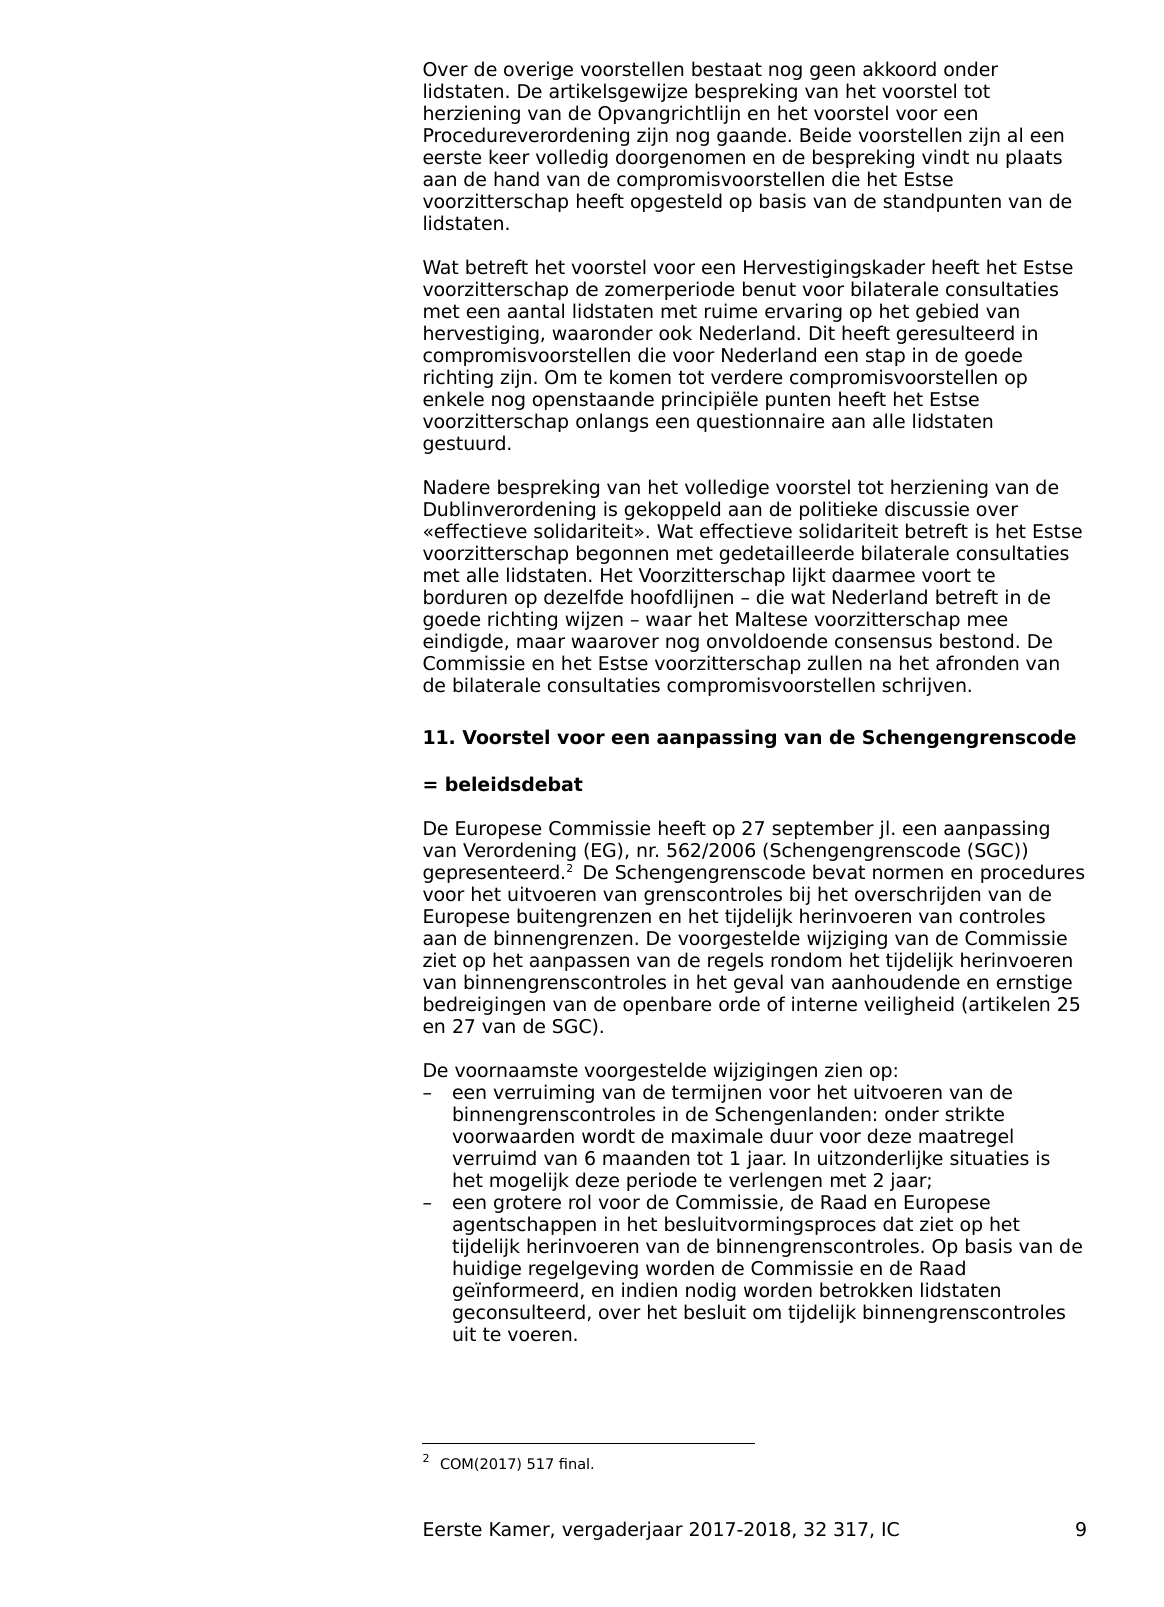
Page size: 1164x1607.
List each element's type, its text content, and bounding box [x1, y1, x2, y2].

text Wat betreft het voorstel voor een Hervestigingskader heeft het Estse voorzitterschap de zomerperiode benut voor bilaterale consultaties met een aantal lidstaten met ruime ervaring op het gebied van hervestiging, waaronder ook Nederland. Dit heeft geresulteerd in compromisvoorstellen die voor Nederland een stap in de goede richting zijn. Om te komen tot verdere compromisvoorstellen op enkele nog openstaande principiële punten heeft het Estse voorzitterschap onlangs een questionnaire aan alle lidstaten gestuurd. [422, 257, 1087, 455]
text De Europese Commissie heeft op 27 september jl. een aanpassing van Verordening (EG), nr. 562/2006 (Schengengrenscode (SGC)) gepresenteerd. De Schengengrenscode bevat normen en procedures voor het uitvoeren van grenscontroles bij het overschrijden van de Europese buitengrenzen en het tijdelijk herinvoeren van controles aan de binnengrenzen. De voorgestelde wijziging van de Commissie ziet op het aanpassen van de regels rondom het tijdelijk herinvoeren van binnengrenscontroles in het geval van aanhoudende en ernstige bedreigingen van de openbare orde of interne veiligheid (artikelen 25 en 27 van de SGC). [422, 818, 1087, 1038]
text = beleidsdebat [422, 774, 1087, 796]
text – een verruiming van de termijnen voor het uitvoeren van de binnengrenscontroles in de Schengenlanden: onder strikte voorwaarden wordt de maximale duur voor deze maatregel verruimd van 6 maanden tot 1 jaar. In uitzonderlijke situaties is het mogelijk deze periode te verlengen met 2 jaar; [422, 1082, 1087, 1192]
subtitle 11. Voorstel voor een aanpassing van de Schengengrenscode [422, 727, 1087, 749]
text Nadere bespreking van het volledige voorstel tot herziening van de Dublinverordening is gekoppeld aan de politieke discussie over «effectieve solidariteit». Wat effectieve solidariteit betreft is het Estse voorzitterschap begonnen met gedetailleerde bilaterale consultaties met alle lidstaten. Het Voorzitterschap lijkt daarmee voort te borduren op dezelfde hoofdlijnen – die wat Nederland betreft in de goede richting wijzen – waar het Maltese voorzitterschap mee eindigde, maar waarover nog onvoldoende consensus bestond. De Commissie en het Estse voorzitterschap zullen na het afronden van de bilaterale consultaties compromisvoorstellen schrijven. [422, 477, 1087, 697]
text COM(2017) 517 final. [422, 1452, 1087, 1474]
text Over de overige voorstellen bestaat nog geen akkoord onder lidstaten. De artikelsgewijze bespreking van het voorstel tot herziening van de Opvangrichtlijn en het voorstel voor een Procedureverordening zijn nog gaande. Beide voorstellen zijn al een eerste keer volledig doorgenomen en de bespreking vindt nu plaats aan de hand van de compromisvoorstellen die het Estse voorzitterschap heeft opgesteld op basis van de standpunten van de lidstaten. [422, 59, 1087, 235]
text De voornaamste voorgestelde wijzigingen zien op: [422, 1060, 1087, 1082]
text – een grotere rol voor de Commissie, de Raad en Europese agentschappen in het besluitvormingsproces dat ziet op het tijdelijk herinvoeren van de binnengrenscontroles. Op basis van de huidige regelgeving worden de Commissie en de Raad geïnformeerd, en indien nodig worden betrokken lidstaten geconsulteerd, over het besluit om tijdelijk binnengrenscontroles uit te voeren. [422, 1192, 1087, 1346]
